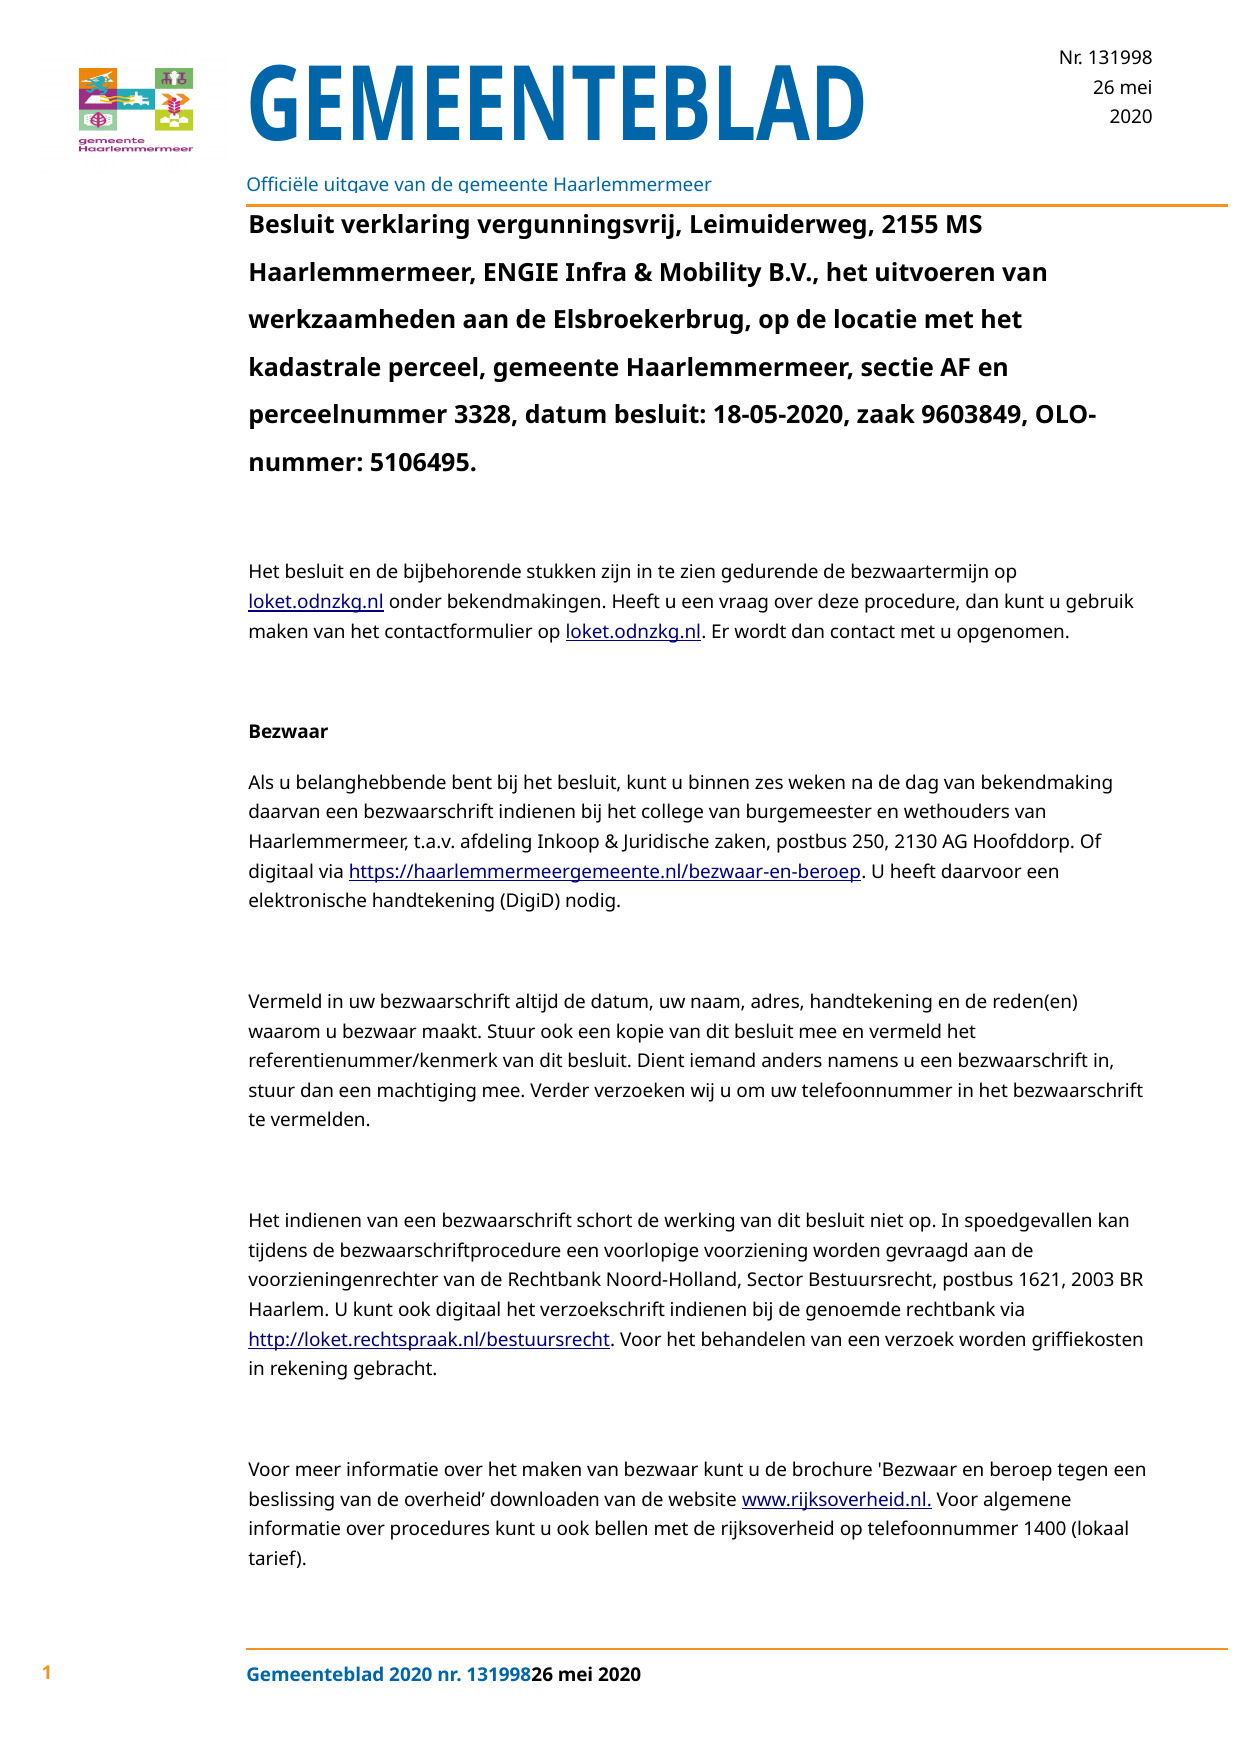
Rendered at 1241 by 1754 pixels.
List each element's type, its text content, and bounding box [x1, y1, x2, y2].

picture [41, 47, 231, 172]
text Het indienen van een bezwaarschrift schort de werking van dit besluit niet op. In spoedgevallen kan tijdens de bezwaarschriftprocedure een voorlopige voorziening worden gevraagd aan de voorzieningenrechter van de Rechtbank Noord-Holland, Sector Bestuursrecht, postbus 1621, 2003 BR Haarlem. U kunt ook digitaal het verzoekschrift indienen bij de genoemde rechtbank via http://loket.rechtspraak.nl/bestuursrecht. Voor het behandelen van een verzoek worden griffiekosten in rekening gebracht. [248, 1207, 1152, 1381]
text Het besluit en de bijbehorende stukken zijn in te zien gedurende de bezwaartermijn op loket.odnzkg.nl onder bekendmakingen. Heeft u een vraag over deze procedure, dan kunt u gebruik maken van het contactformulier op loket.odnzkg.nl. Er wordt dan contact met u opgenomen. [248, 559, 1152, 644]
text Besluit verklaring vergunningsvrij, Leimuiderweg, 2155 MS Haarlemmermeer, ENGIE Infra & Mobility B.V., het uitvoeren van werkzaamheden aan de Elsbroekerbrug, op de locatie met het kadastrale perceel, gemeente Haarlemmermeer, sectie AF en perceelnummer 3328, datum besluit: 18-05-2020, zaak 9603849, OLO-nummer: 5106495. [248, 207, 1152, 479]
text Bezwaar [248, 719, 1152, 744]
text Als u belanghebbende bent bij het besluit, kunt u binnen zes weken na de dag van bekendmaking daarvan een bezwaarschrift indienen bij het college van burgemeester en wethouders van Haarlemmermeer, t.a.v. afdeling Inkoop & Juridische zaken, postbus 250, 2130 AG Hoofddorp. Of digitaal via https://haarlemmermeergemeente.nl/bezwaar-en-beroep. U heeft daarvoor een elektronische handtekening (DigiD) nodig. [248, 769, 1152, 913]
text Vermeld in uw bezwaarschrift altijd de datum, uw naam, adres, handtekening en de reden(en) waarom u bezwaar maakt. Stuur ook een kopie van dit besluit mee en vermeld het referentienummer/kenmerk van dit besluit. Dient iemand anders namens u een bezwaarschrift in, stuur dan een machtiging mee. Verder verzoeken wij u om uw telefoonnummer in het bezwaarschrift te vermelden. [248, 988, 1152, 1132]
text Voor meer informatie over het maken van bezwaar kunt u de brochure 'Bezwaar en beroep tegen een beslissing van de overheid’ downloaden van de website www.rijksoverheid.nl. Voor algemene informatie over procedures kunt u ook bellen met de rijksoverheid op telefoonnummer 1400 (lokaal tarief). [248, 1456, 1152, 1571]
